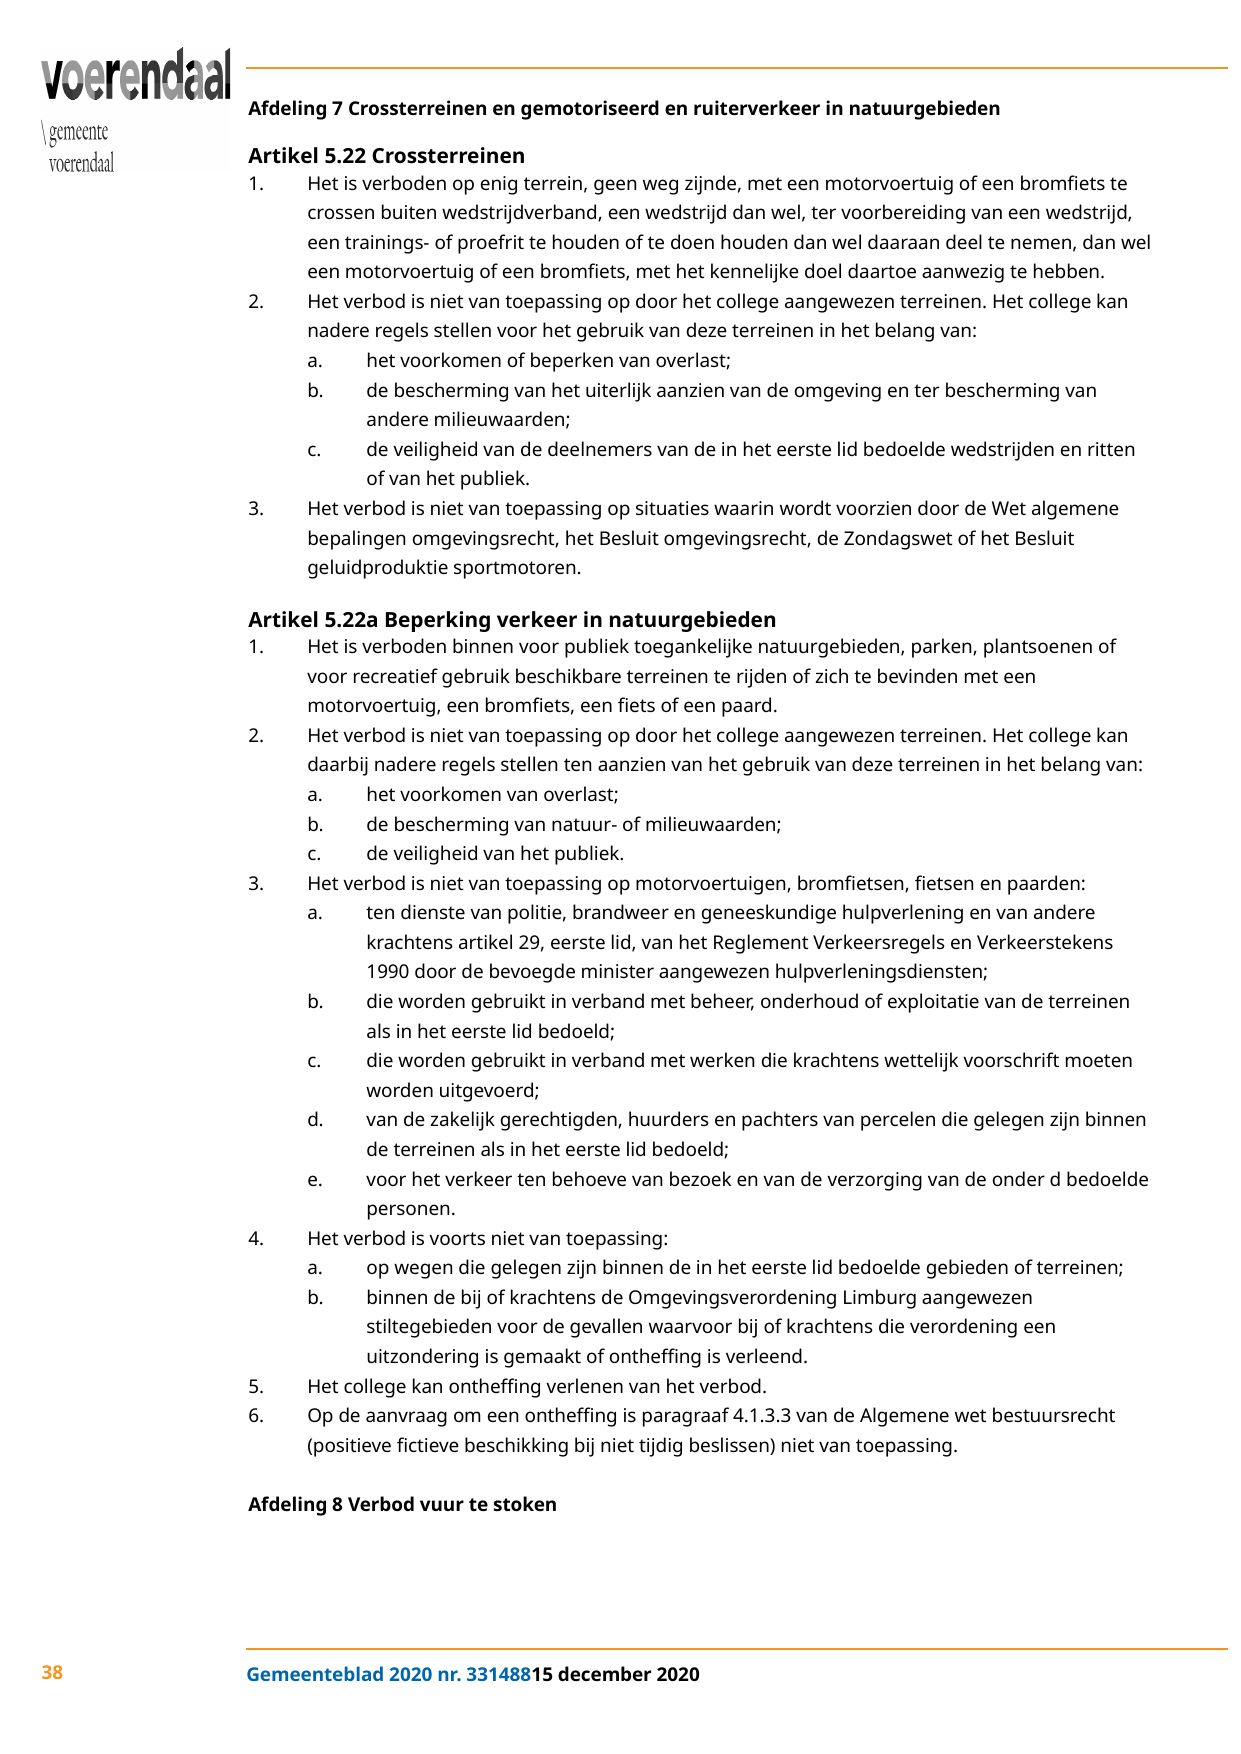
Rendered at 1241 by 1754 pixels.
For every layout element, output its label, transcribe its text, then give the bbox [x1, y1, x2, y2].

picture [41, 47, 231, 172]
list het voorkomen of beperken van overlast; [307, 347, 1152, 373]
list Op de aanvraag om een ontheffing is paragraaf 4.1.3.3 van de Algemene wet bestuursrecht (positieve fictieve beschikking bij niet tijdig beslissen) niet van toepassing. [248, 1402, 1152, 1458]
list ten dienste van politie, brandweer en geneeskundige hulpverlening en van andere krachtens artikel 29, eerste lid, van het Reglement Verkeersregels en Verkeerstekens 1990 door de bevoegde minister aangewezen hulpverleningsdiensten; [307, 899, 1152, 984]
list Het college kan ontheffing verlenen van het verbod. [248, 1373, 1152, 1398]
list Het verbod is niet van toepassing op situaties waarin wordt voorzien door de Wet algemene bepalingen omgevingsrecht, het Besluit omgevingsrecht, de Zondagswet of het Besluit geluidproduktie sportmotoren. [248, 495, 1152, 580]
list de veiligheid van het publiek. [307, 840, 1152, 866]
list het voorkomen van overlast; [307, 781, 1152, 807]
list Het verbod is niet van toepassing op door het college aangewezen terreinen. Het college kan daarbij nadere regels stellen ten aanzien van het gebruik van deze terreinen in het belang van: [248, 722, 1152, 777]
list de veiligheid van de deelnemers van de in het eerste lid bedoelde wedstrijden en ritten of van het publiek. [307, 436, 1152, 491]
list die worden gebruikt in verband met werken die krachtens wettelijk voorschrift moeten worden uitgevoerd; [307, 1047, 1152, 1103]
list Het is verboden binnen voor publiek toegankelijke natuurgebieden, parken, plantsoenen of voor recreatief gebruik beschikbare terreinen te rijden of zich te bevinden met een motorvoertuig, een bromfiets, een fiets of een paard. [248, 633, 1152, 718]
list Het verbod is voorts niet van toepassing: [248, 1225, 1152, 1251]
list voor het verkeer ten behoeve van bezoek en van de verzorging van de onder d bedoelde personen. [307, 1166, 1152, 1221]
list Het verbod is niet van toepassing op door het college aangewezen terreinen. Het college kan nadere regels stellen voor het gebruik van deze terreinen in het belang van: [248, 288, 1152, 343]
list van de zakelijk gerechtigden, huurders en pachters van percelen die gelegen zijn binnen de terreinen als in het eerste lid bedoeld; [307, 1107, 1152, 1162]
list die worden gebruikt in verband met beheer, onderhoud of exploitatie van de terreinen als in het eerste lid bedoeld; [307, 988, 1152, 1043]
list de bescherming van natuur- of milieuwaarden; [307, 811, 1152, 836]
list de bescherming van het uiterlijk aanzien van de omgeving en ter bescherming van andere milieuwaarden; [307, 377, 1152, 432]
text Artikel 5.22 Crossterreinen [248, 141, 1152, 170]
list Het is verboden op enig terrein, geen weg zijnde, met een motorvoertuig of een bromfiets te crossen buiten wedstrijdverband, een wedstrijd dan wel, ter voorbereiding van een wedstrijd, een trainings- of proefrit te houden of te doen houden dan wel daaraan deel te nemen, dan wel een motorvoertuig of een bromfiets, met het kennelijke doel daartoe aanwezig te hebben. [248, 170, 1152, 284]
list op wegen die gelegen zijn binnen de in het eerste lid bedoelde gebieden of terreinen; [307, 1254, 1152, 1280]
list binnen de bij of krachtens de Omgevingsverordening Limburg aangewezen stiltegebieden voor de gevallen waarvoor bij of krachtens die verordening een uitzondering is gemaakt of ontheffing is verleend. [307, 1284, 1152, 1369]
list Het verbod is niet van toepassing op motorvoertuigen, bromfietsen, fietsen en paarden: [248, 870, 1152, 896]
text Artikel 5.22a Beperking verkeer in natuurgebieden [248, 605, 1152, 633]
text Afdeling 7 Crossterreinen en gemotoriseerd en ruiterverkeer in natuurgebieden [248, 95, 1152, 121]
text Afdeling 8 Verbod vuur te stoken [248, 1491, 1152, 1517]
